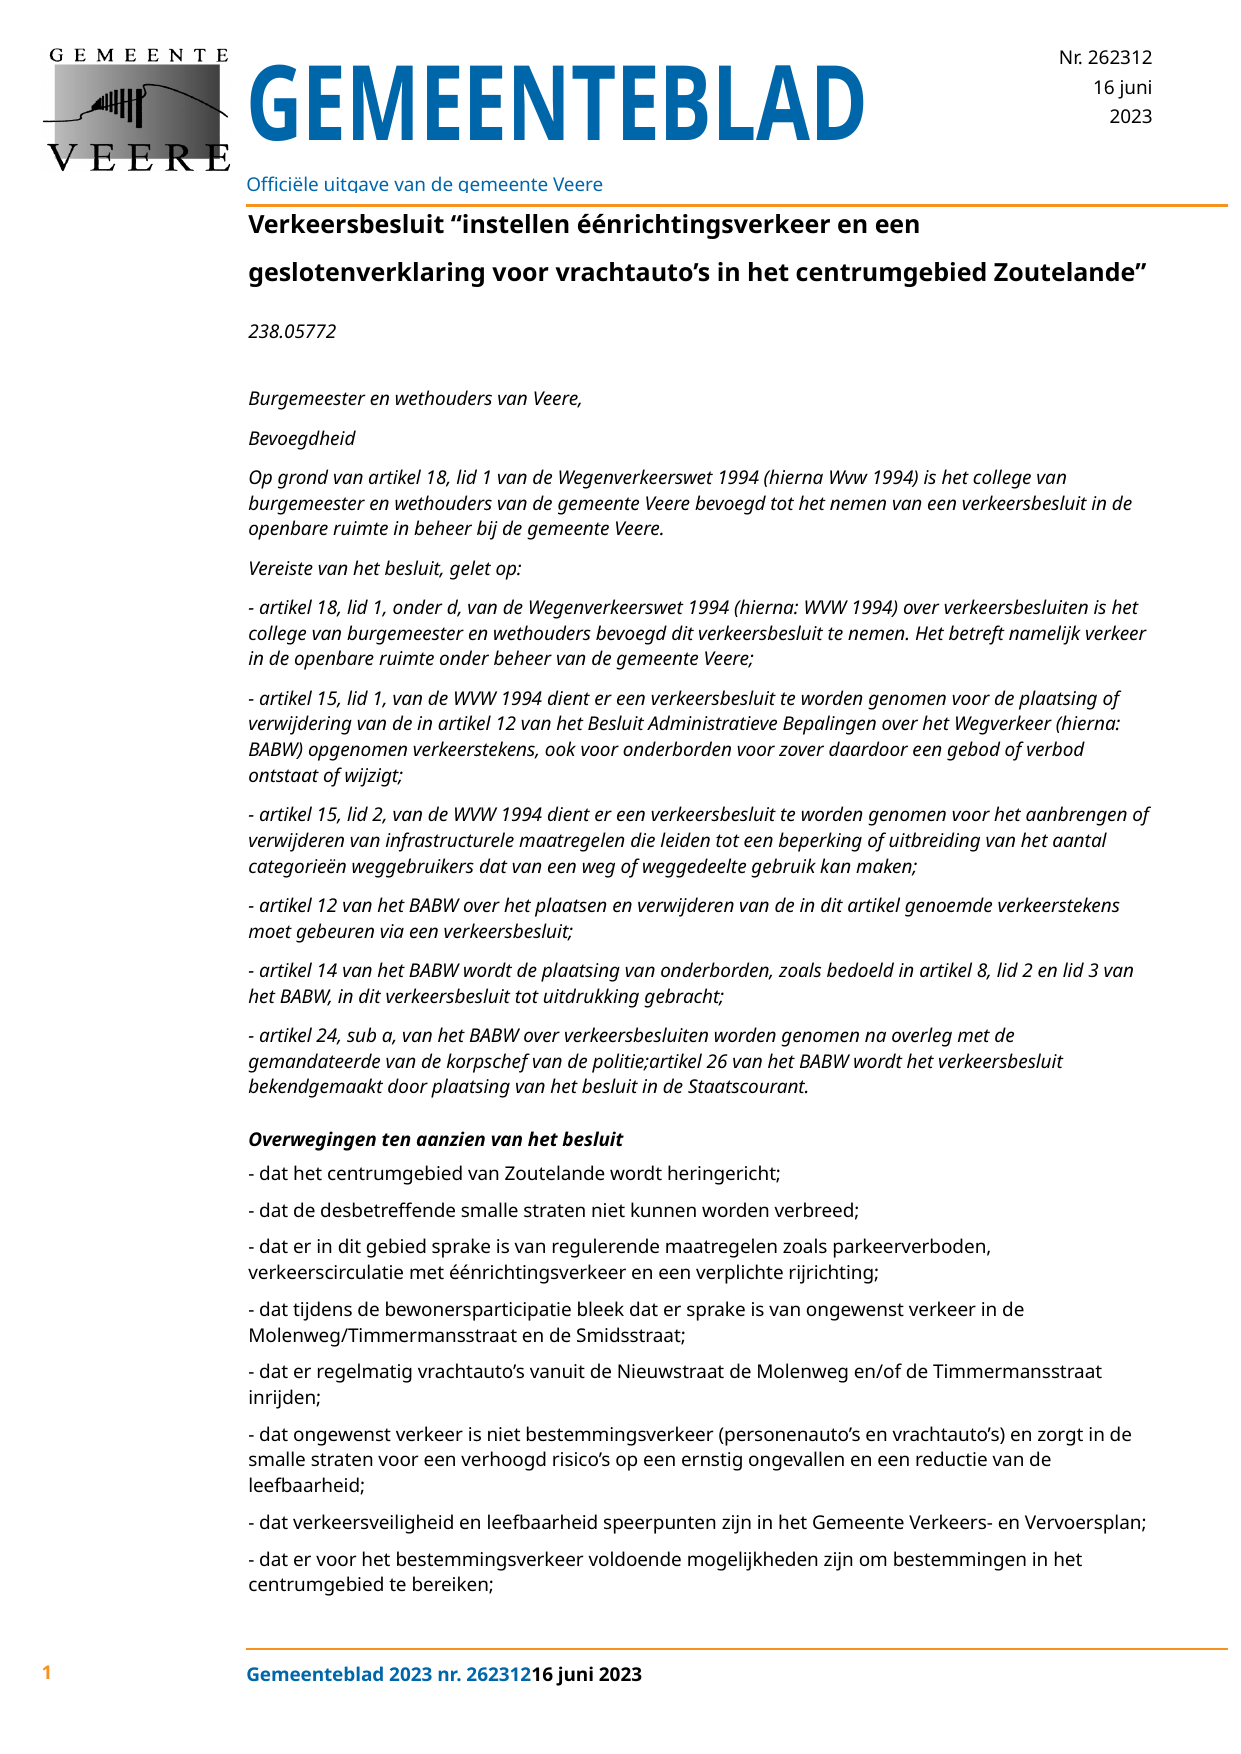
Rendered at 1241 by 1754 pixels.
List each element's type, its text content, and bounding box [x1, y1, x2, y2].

text - dat er in dit gebied sprake is van regulerende maatregelen zoals parkeerverboden, verkeerscirculatie met éénrichtingsverkeer en een verplichte rijrichting; [248, 1234, 1152, 1285]
text - dat er regelmatig vrachtauto’s vanuit de Nieuwstraat de Molenweg en/of de Timmermansstraat inrijden; [248, 1358, 1152, 1410]
text - dat tijdens de bewonersparticipatie bleek dat er sprake is van ongewenst verkeer in de Molenweg/Timmermansstraat en de Smidsstraat; [248, 1296, 1152, 1348]
text Burgemeester en wethouders van Veere, [248, 386, 1152, 411]
text - dat de desbetreffende smalle straten niet kunnen worden verbreed; [248, 1197, 1152, 1223]
text Verkeersbesluit “instellen éénrichtingsverkeer en een geslotenverklaring voor vrachtauto’s in het centrumgebied Zoutelande” [248, 207, 1152, 288]
text Op grond van artikel 18, lid 1 van de Wegenverkeerswet 1994 (hierna Wvw 1994) is het college van burgemeester en wethouders van de gemeente Veere bevoegd tot het nemen van een verkeersbesluit in de openbare ruimte in beheer bij de gemeente Veere. [248, 464, 1152, 541]
text - artikel 15, lid 2, van de WVW 1994 dient er een verkeersbesluit te worden genomen voor het aanbrengen of verwijderen van infrastructurele maatregelen die leiden tot een beperking of uitbreiding van het aantal categorieën weggebruikers dat van een weg of weggedeelte gebruik kan maken; [248, 801, 1152, 878]
text - artikel 14 van het BABW wordt de plaatsing van onderborden, zoals bedoeld in artikel 8, lid 2 en lid 3 van het BABW, in dit verkeersbesluit tot uitdrukking gebracht; [248, 957, 1152, 1008]
picture [41, 47, 231, 172]
text - dat verkeersveiligheid en leefbaarheid speerpunten zijn in het Gemeente Verkeers- en Vervoersplan; [248, 1509, 1152, 1535]
text - dat ongewenst verkeer is niet bestemmingsverkeer (personenauto’s en vrachtauto’s) en zorgt in de smalle straten voor een verhoogd risico’s op een ernstig ongevallen en een reductie van de leefbaarheid; [248, 1421, 1152, 1498]
text - dat het centrumgebied van Zoutelande wordt heringericht; [248, 1160, 1152, 1186]
text - artikel 24, sub a, van het BABW over verkeersbesluiten worden genomen na overleg met de gemandateerde van de korpschef van de politie;artikel 26 van het BABW wordt het verkeersbesluit bekendgemaakt door plaatsing van het besluit in de Staatscourant. [248, 1022, 1152, 1099]
text Vereiste van het besluit, gelet op: [248, 555, 1152, 581]
text - artikel 12 van het BABW over het plaatsen en verwijderen van de in dit artikel genoemde verkeerstekens moet gebeuren via een verkeersbesluit; [248, 892, 1152, 943]
text - artikel 15, lid 1, van de WVW 1994 dient er een verkeersbesluit te worden genomen voor de plaatsing of verwijdering van de in artikel 12 van het Besluit Administratieve Bepalingen over het Wegverkeer (hierna: BABW) opgenomen verkeerstekens, ook voor onderborden voor zover daardoor een gebod of verbod ontstaat of wijzigt; [248, 685, 1152, 788]
text Bevoegdheid [248, 425, 1152, 451]
text - artikel 18, lid 1, onder d, van de Wegenverkeerswet 1994 (hierna: WVW 1994) over verkeersbesluiten is het college van burgemeester en wethouders bevoegd dit verkeersbesluit te nemen. Het betreft namelijk verkeer in de openbare ruimte onder beheer van de gemeente Veere; [248, 594, 1152, 671]
text Overwegingen ten aanzien van het besluit [248, 1126, 1152, 1152]
text 238.05772 [248, 318, 1152, 344]
text - dat er voor het bestemmingsverkeer voldoende mogelijkheden zijn om bestemmingen in het centrumgebied te bereiken; [248, 1546, 1152, 1597]
